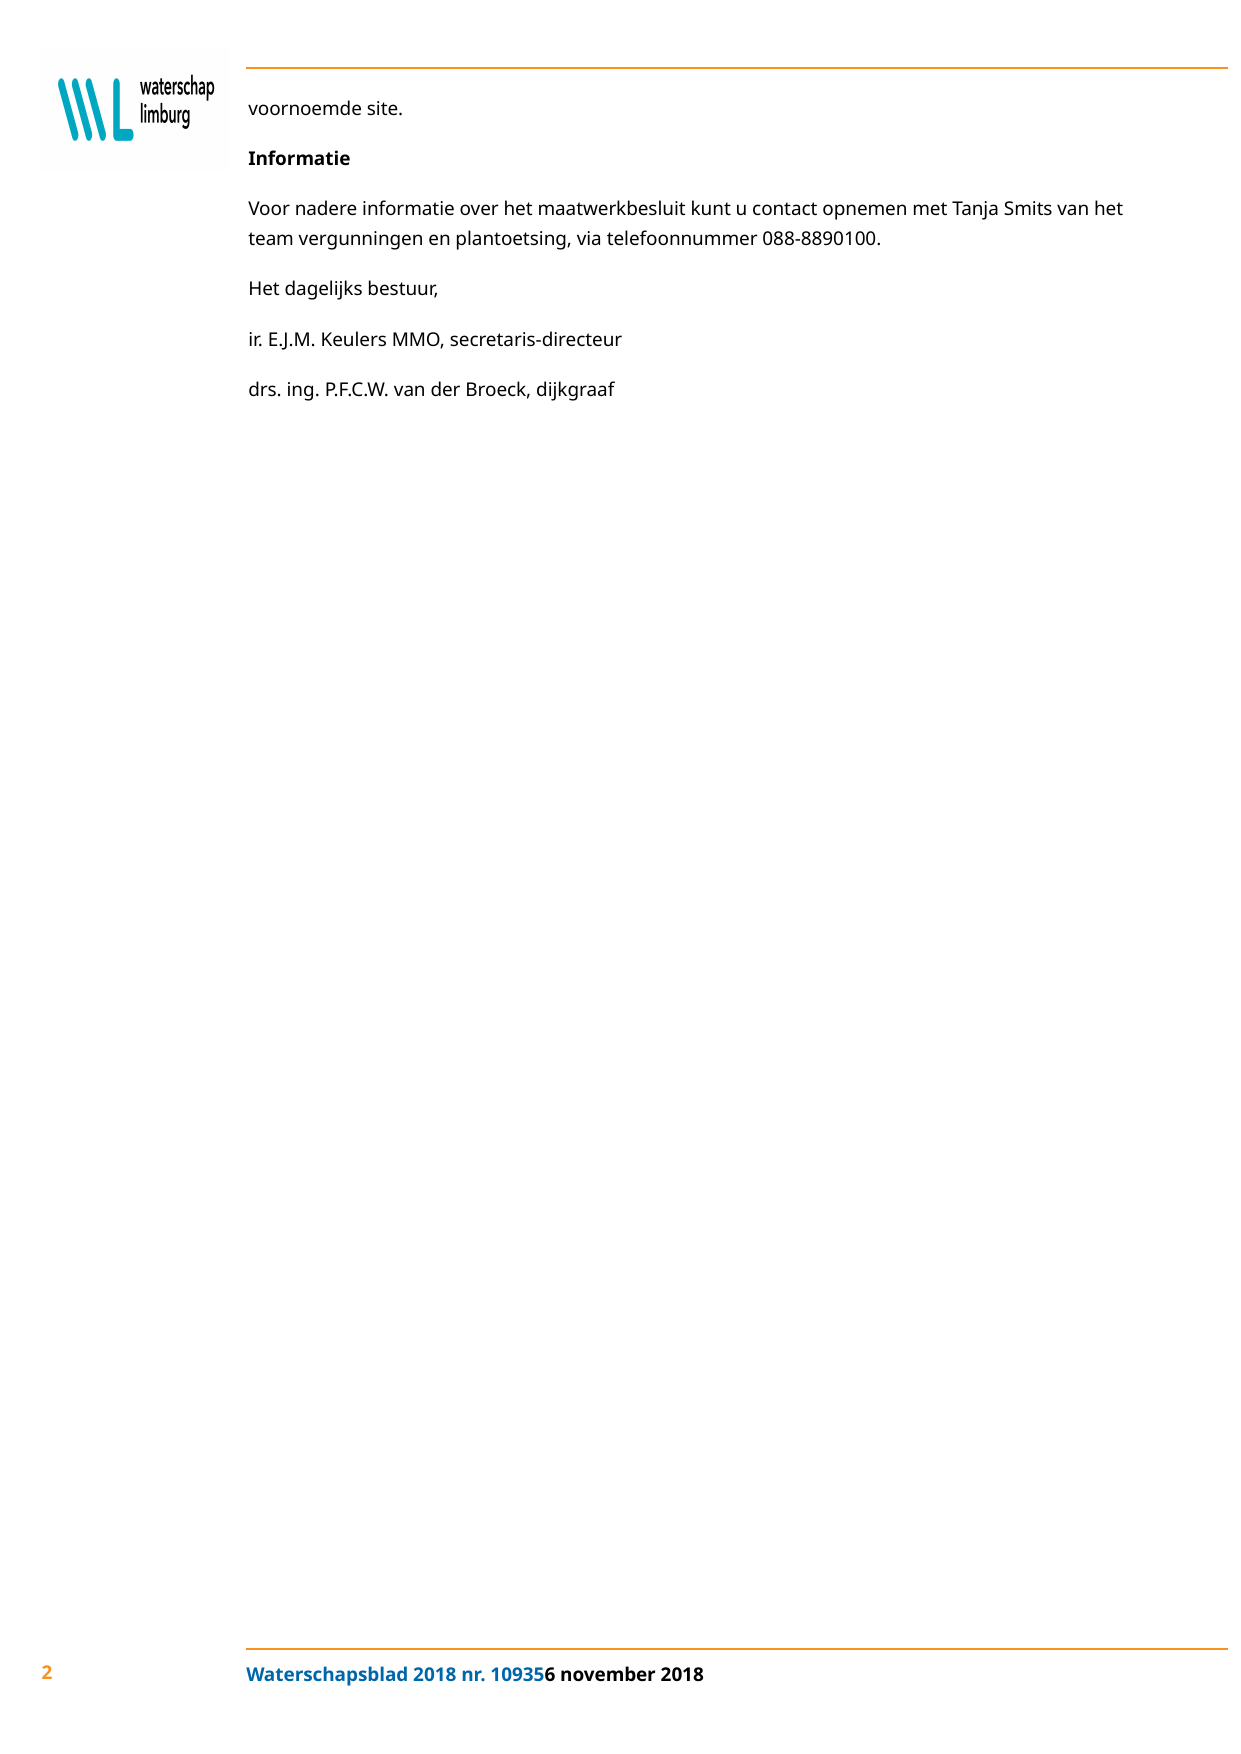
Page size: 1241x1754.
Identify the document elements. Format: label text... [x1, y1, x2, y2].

text Voor nadere informatie over het maatwerkbesluit kunt u contact opnemen met Tanja Smits van het team vergunningen en plantoetsing, via telefoonnummer 088-8890100. [248, 196, 1152, 251]
text ir. E.J.M. Keulers MMO, secretaris-directeur [248, 326, 1152, 352]
text voornoemde site. [248, 95, 1152, 121]
text Het dagelijks bestuur, [248, 276, 1152, 301]
picture [41, 47, 231, 172]
text Informatie [248, 145, 1152, 171]
text drs. ing. P.F.C.W. van der Broeck, dijkgraaf [248, 376, 1152, 402]
